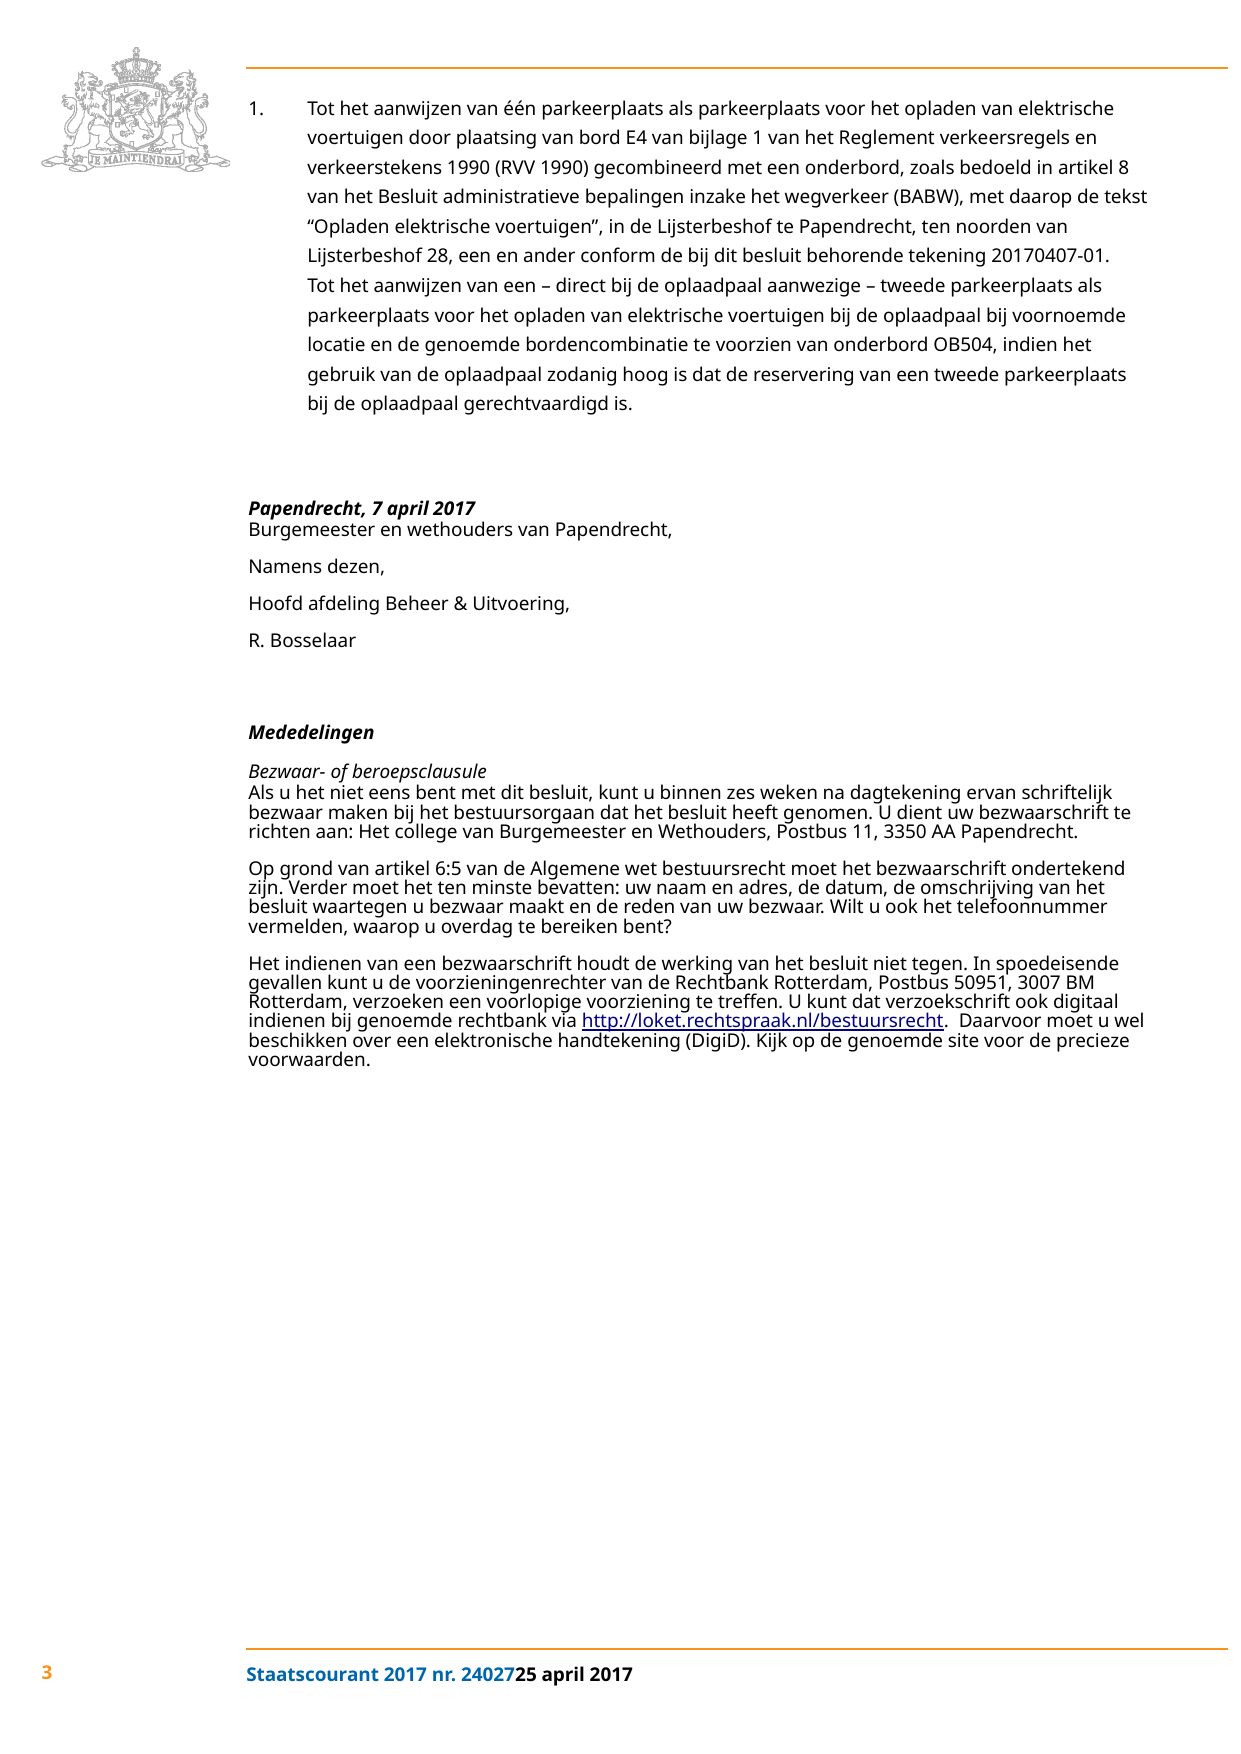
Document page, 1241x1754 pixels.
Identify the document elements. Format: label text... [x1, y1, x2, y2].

list Tot het aanwijzen van één parkeerplaats als parkeerplaats voor het opladen van elektrische voertuigen door plaatsing van bord E4 van bijlage 1 van het Reglement verkeersregels en verkeerstekens 1990 (RVV 1990) gecombineerd met een onderbord, zoals bedoeld in artikel 8 van het Besluit administratieve bepalingen inzake het wegverkeer (BABW), met daarop de tekst “Opladen elektrische voertuigen”, in de Lijsterbeshof te Papendrecht, ten noorden van Lijsterbeshof 28, een en ander conform de bij dit besluit behorende tekening 20170407-01. [248, 95, 1152, 268]
text Mededelingen [248, 719, 1152, 745]
text Namens dezen, [248, 558, 1152, 577]
text Burgemeester en wethouders van Papendrecht, [248, 521, 1152, 540]
picture [41, 47, 231, 172]
text Het indienen van een bezwaarschrift houdt de werking van het besluit niet tegen. In spoedeisende gevallen kunt u de voorzieningenrechter van de Rechtbank Rotterdam, Postbus 50951, 3007 BM Rotterdam, verzoeken een voorlopige voorziening te treffen. U kunt dat verzoekschrift ook digitaal indienen bij genoemde rechtbank via http://loket.rechtspraak.nl/bestuursrecht. Daarvoor moet u wel beschikken over een elektronische handtekening (DigiD). Kijk op de genoemde site voor de precieze voorwaarden. [248, 955, 1152, 1070]
text Als u het niet eens bent met dit besluit, kunt u binnen zes weken na dagtekening ervan schriftelijk bezwaar maken bij het bestuursorgaan dat het besluit heeft genomen. U dient uw bezwaarschrift te richten aan: Het college van Burgemeester en Wethouders, Postbus 11, 3350 AA Papendrecht. [248, 784, 1152, 842]
text R. Bosselaar [248, 632, 1152, 651]
text Bezwaar- of beroepsclausule [248, 759, 1152, 784]
text Papendrecht, 7 april 2017 [248, 495, 1152, 521]
text Hoofd afdeling Beheer & Uitvoering, [248, 595, 1152, 614]
text Op grond van artikel 6:5 van de Algemene wet bestuursrecht moet het bezwaarschrift ondertekend zijn. Verder moet het ten minste bevatten: uw naam en adres, de datum, de omschrijving van het besluit waartegen u bezwaar maakt en de reden van uw bezwaar. Wilt u ook het telefoonnummer vermelden, waarop u overdag te bereiken bent? [248, 860, 1152, 937]
list Tot het aanwijzen van een – direct bij de oplaadpaal aanwezige – tweede parkeerplaats als parkeerplaats voor het opladen van elektrische voertuigen bij de oplaadpaal bij voornoemde locatie en de genoemde bordencombinatie te voorzien van onderbord OB504, indien het gebruik van de oplaadpaal zodanig hoog is dat de reservering van een tweede parkeerplaats bij de oplaadpaal gerechtvaardigd is. [248, 272, 1152, 416]
